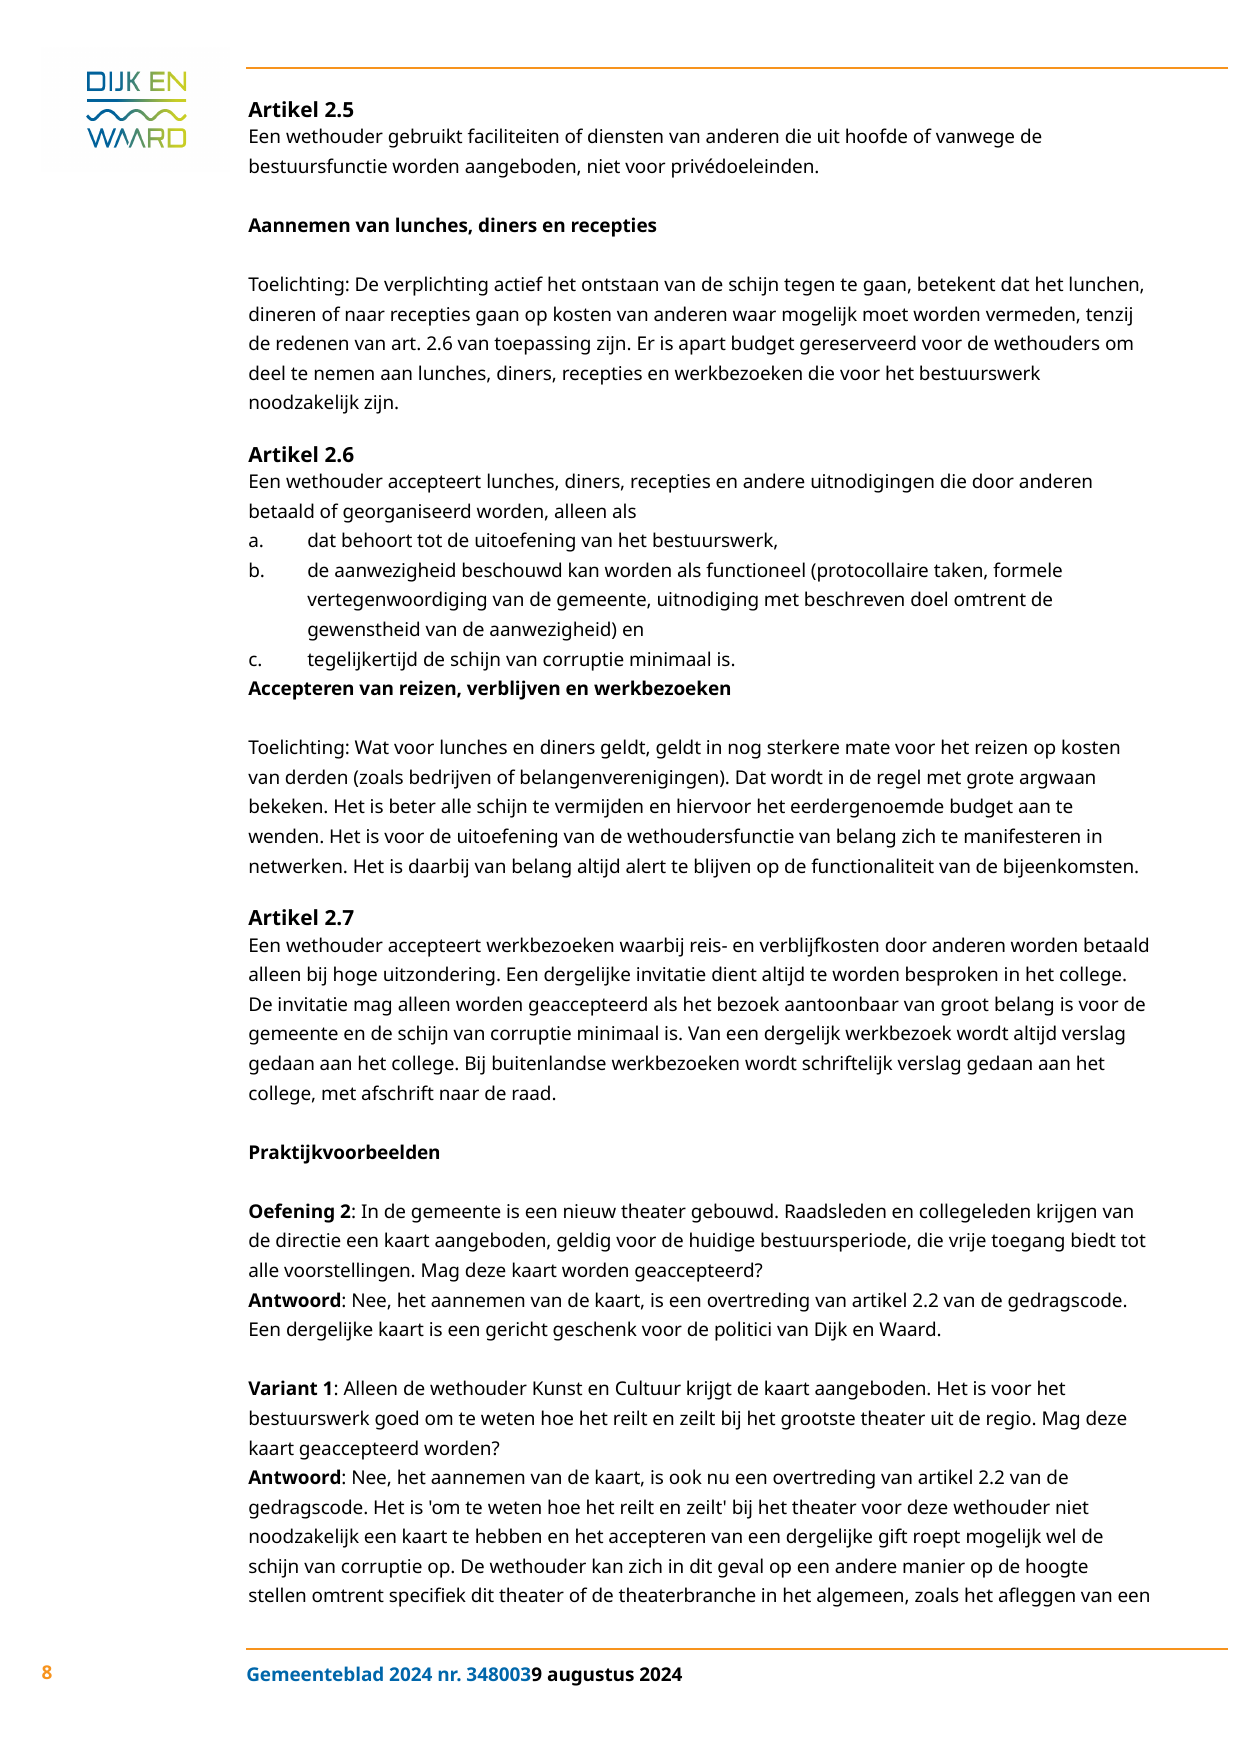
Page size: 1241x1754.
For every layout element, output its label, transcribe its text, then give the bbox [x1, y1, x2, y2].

text Artikel 2.5 [248, 95, 1152, 123]
list tegelijkertijd de schijn van corruptie minimaal is. [248, 646, 1152, 672]
list dat behoort tot de uitoefening van het bestuurswerk, [248, 527, 1152, 553]
picture [41, 47, 231, 172]
list de aanwezigheid beschouwd kan worden als functioneel (protocollaire taken, formele vertegenwoordiging van de gemeente, uitnodiging met beschreven doel omtrent de gewenstheid van de aanwezigheid) en [248, 557, 1152, 642]
text Een wethouder gebruikt faciliteiten of diensten van anderen die uit hoofde of vanwege de bestuursfunctie worden aangeboden, niet voor privédoeleinden. [248, 123, 1152, 178]
text Praktijkvoorbeelden [248, 1139, 1152, 1164]
text Toelichting: Wat voor lunches en diners geldt, geldt in nog sterkere mate voor het reizen op kosten van derden (zoals bedrijven of belangenverenigingen). Dat wordt in de regel met grote argwaan bekeken. Het is beter alle schijn te vermijden en hiervoor het eerdergenoemde budget aan te wenden. Het is voor de uitoefening van de wethoudersfunctie van belang zich te manifesteren in netwerken. Het is daarbij van belang altijd alert te blijven op de functionaliteit van de bijeenkomsten. [248, 734, 1152, 879]
text Toelichting: De verplichting actief het ontstaan van de schijn tegen te gaan, betekent dat het lunchen, dineren of naar recepties gaan op kosten van anderen waar mogelijk moet worden vermeden, tenzij de redenen van art. 2.6 van toepassing zijn. Er is apart budget gereserveerd voor de wethouders om deel te nemen aan lunches, diners, recepties en werkbezoeken die voor het bestuurswerk noodzakelijk zijn. [248, 271, 1152, 415]
text Artikel 2.6 [248, 440, 1152, 468]
text Antwoord: Nee, het aannemen van de kaart, is ook nu een overtreding van artikel 2.2 van de gedragscode. Het is 'om te weten hoe het reilt en zeilt' bij het theater voor deze wethouder niet noodzakelijk een kaart te hebben en het accepteren van een dergelijke gift roept mogelijk wel de schijn van corruptie op. De wethouder kan zich in dit geval op een andere manier op de hoogte stellen omtrent specifiek dit theater of de theaterbranche in het algemeen, zoals het afleggen van een [248, 1464, 1152, 1608]
text Een wethouder accepteert werkbezoeken waarbij reis- en verblijfkosten door anderen worden betaald alleen bij hoge uitzondering. Een dergelijke invitatie dient altijd te worden besproken in het college. De invitatie mag alleen worden geaccepteerd als het bezoek aantoonbaar van groot belang is voor de gemeente en de schijn van corruptie minimaal is. Van een dergelijk werkbezoek wordt altijd verslag gedaan aan het college. Bij buitenlandse werkbezoeken wordt schriftelijk verslag gedaan aan het college, met afschrift naar de raad. [248, 932, 1152, 1105]
text Aannemen van lunches, diners en recepties [248, 212, 1152, 238]
text Oefening 2: In de gemeente is een nieuw theater gebouwd. Raadsleden en collegeleden krijgen van de directie een kaart aangeboden, geldig voor de huidige bestuursperiode, die vrije toegang biedt tot alle voorstellingen. Mag deze kaart worden geaccepteerd? [248, 1198, 1152, 1283]
text Een wethouder accepteert lunches, diners, recepties en andere uitnodigingen die door anderen betaald of georganiseerd worden, alleen als [248, 468, 1152, 524]
text Antwoord: Nee, het aannemen van de kaart, is een overtreding van artikel 2.2 van de gedragscode. Een dergelijke kaart is een gericht geschenk voor de politici van Dijk en Waard. [248, 1287, 1152, 1342]
text Variant 1: Alleen de wethouder Kunst en Cultuur krijgt de kaart aangeboden. Het is voor het bestuurswerk goed om te weten hoe het reilt en zeilt bij het grootste theater uit de regio. Mag deze kaart geaccepteerd worden? [248, 1376, 1152, 1460]
text Artikel 2.7 [248, 903, 1152, 932]
text Accepteren van reizen, verblijven en werkbezoeken [248, 675, 1152, 701]
